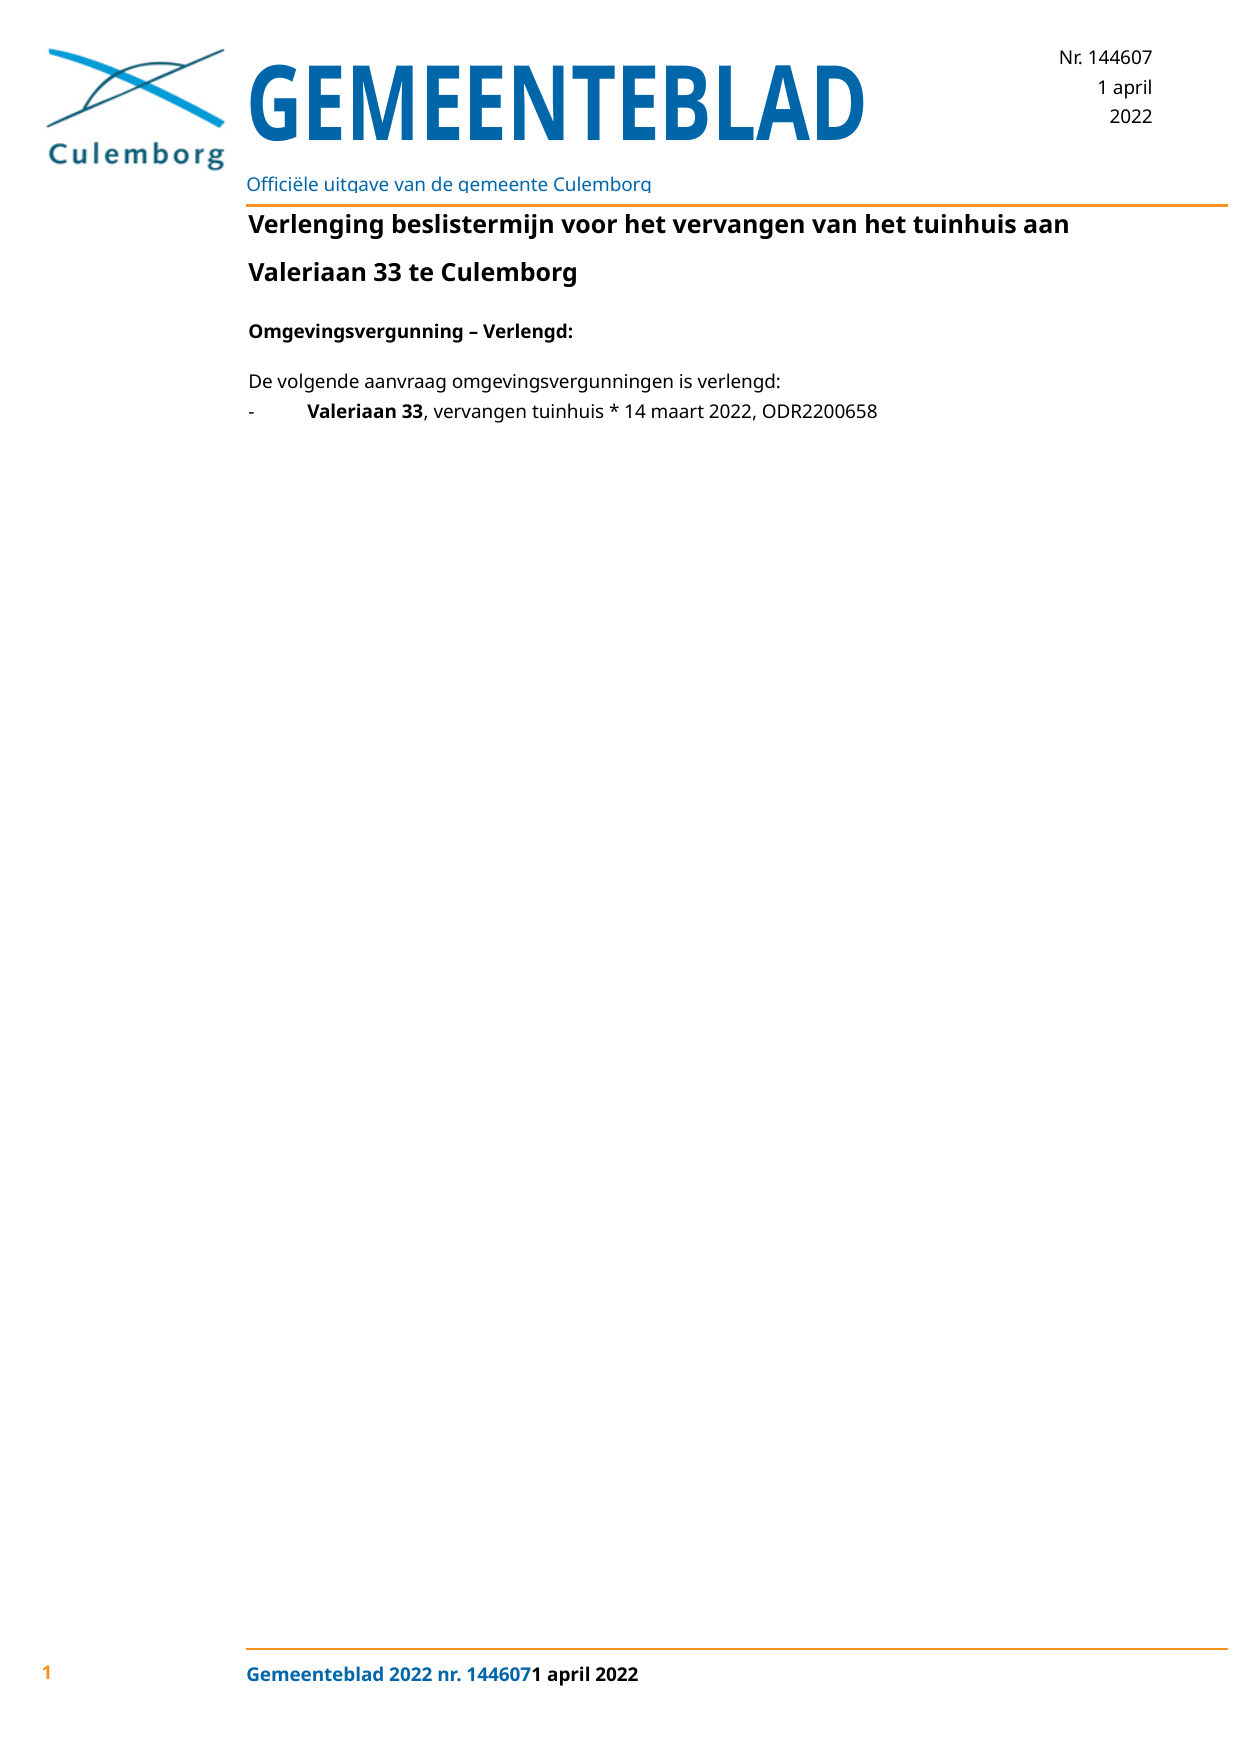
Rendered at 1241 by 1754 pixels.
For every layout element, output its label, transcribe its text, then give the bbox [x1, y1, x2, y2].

text Verlenging beslistermijn voor het vervangen van het tuinhuis aan Valeriaan 33 te Culemborg [248, 207, 1152, 288]
text Omgevingsvergunning – Verlengd: [248, 318, 1152, 344]
picture [41, 47, 231, 172]
list Valeriaan 33, vervangen tuinhuis * 14 maart 2022, ODR2200658 [248, 398, 1152, 424]
text De volgende aanvraag omgevingsvergunningen is verlengd: [248, 368, 1152, 394]
